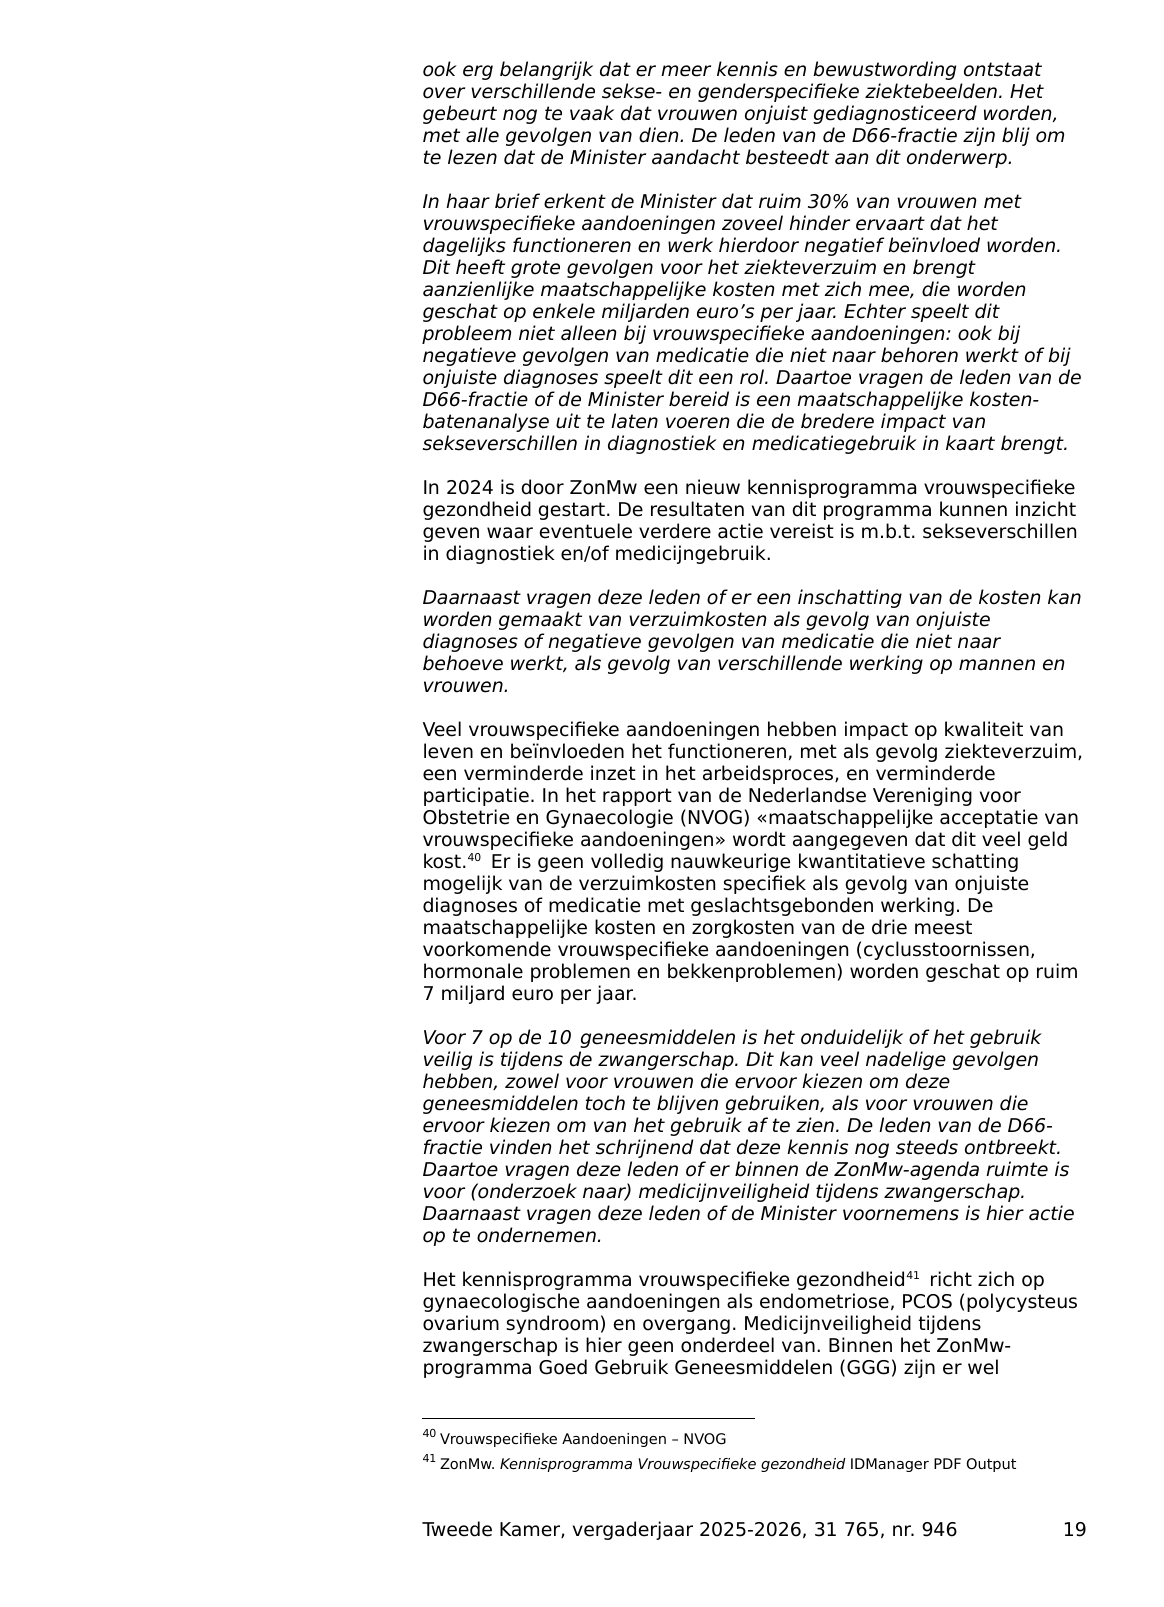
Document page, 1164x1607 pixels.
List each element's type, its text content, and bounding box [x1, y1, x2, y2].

text In 2024 is door ZonMw een nieuw kennisprogramma vrouwspecifieke gezondheid gestart. De resultaten van dit programma kunnen inzicht geven waar eventuele verdere actie vereist is m.b.t. sekseverschillen in diagnostiek en/of medicijngebruik. [422, 477, 1087, 565]
text Voor 7 op de 10 geneesmiddelen is het onduidelijk of het gebruik veilig is tijdens de zwangerschap. Dit kan veel nadelige gevolgen hebben, zowel voor vrouwen die ervoor kiezen om deze geneesmiddelen toch te blijven gebruiken, als voor vrouwen die ervoor kiezen om van het gebruik af te zien. De leden van de D66-fractie vinden het schrijnend dat deze kennis nog steeds ontbreekt. Daartoe vragen deze leden of er binnen de ZonMw-agenda ruimte is voor (onderzoek naar) medicijnveiligheid tijdens zwangerschap. Daarnaast vragen deze leden of de Minister voornemens is hier actie op te ondernemen. [422, 1027, 1087, 1247]
text Veel vrouwspecifieke aandoeningen hebben impact op kwaliteit van leven en beïnvloeden het functioneren, met als gevolg ziekteverzuim, een verminderde inzet in het arbeidsproces, en verminderde participatie. In het rapport van de Nederlandse Vereniging voor Obstetrie en Gynaecologie (NVOG) «maatschappelijke acceptatie van vrouwspecifieke aandoeningen» wordt aangegeven dat dit veel geld kost. Er is geen volledig nauwkeurige kwantitatieve schatting mogelijk van de verzuimkosten specifiek als gevolg van onjuiste diagnoses of medicatie met geslachtsgebonden werking. De maatschappelijke kosten en zorgkosten van de drie meest voorkomende vrouwspecifieke aandoeningen (cyclusstoornissen, hormonale problemen en bekkenproblemen) worden geschat op ruim 7 miljard euro per jaar. [422, 719, 1087, 1005]
text Daarnaast vragen deze leden of er een inschatting van de kosten kan worden gemaakt van verzuimkosten als gevolg van onjuiste diagnoses of negatieve gevolgen van medicatie die niet naar behoeve werkt, als gevolg van verschillende werking op mannen en vrouwen. [422, 587, 1087, 697]
text ook erg belangrijk dat er meer kennis en bewustwording ontstaat over verschillende sekse- en genderspecifieke ziektebeelden. Het gebeurt nog te vaak dat vrouwen onjuist gediagnosticeerd worden, met alle gevolgen van dien. De leden van de D66-fractie zijn blij om te lezen dat de Minister aandacht besteedt aan dit onderwerp. [422, 59, 1087, 169]
text In haar brief erkent de Minister dat ruim 30% van vrouwen met vrouwspecifieke aandoeningen zoveel hinder ervaart dat het dagelijks functioneren en werk hierdoor negatief beïnvloed worden. Dit heeft grote gevolgen voor het ziekteverzuim en brengt aanzienlijke maatschappelijke kosten met zich mee, die worden geschat op enkele miljarden euro’s per jaar. Echter speelt dit probleem niet alleen bij vrouwspecifieke aandoeningen: ook bij negatieve gevolgen van medicatie die niet naar behoren werkt of bij onjuiste diagnoses speelt dit een rol. Daartoe vragen de leden van de D66-fractie of de Minister bereid is een maatschappelijke kosten-batenanalyse uit te laten voeren die de bredere impact van sekseverschillen in diagnostiek en medicatiegebruik in kaart brengt. [422, 191, 1087, 455]
text ZonMw. Kennisprogramma Vrouwspecifieke gezondheid IDManager PDF Output [422, 1452, 1087, 1474]
text Vrouwspecifieke Aandoeningen – NVOG [422, 1427, 1087, 1449]
text Het kennisprogramma vrouwspecifieke gezondheid richt zich op gynaecologische aandoeningen als endometriose, PCOS (polycysteus ovarium syndroom) en overgang. Medicijnveiligheid tijdens zwangerschap is hier geen onderdeel van. Binnen het ZonMw-programma Goed Gebruik Geneesmiddelen (GGG) zijn er wel [422, 1269, 1087, 1379]
